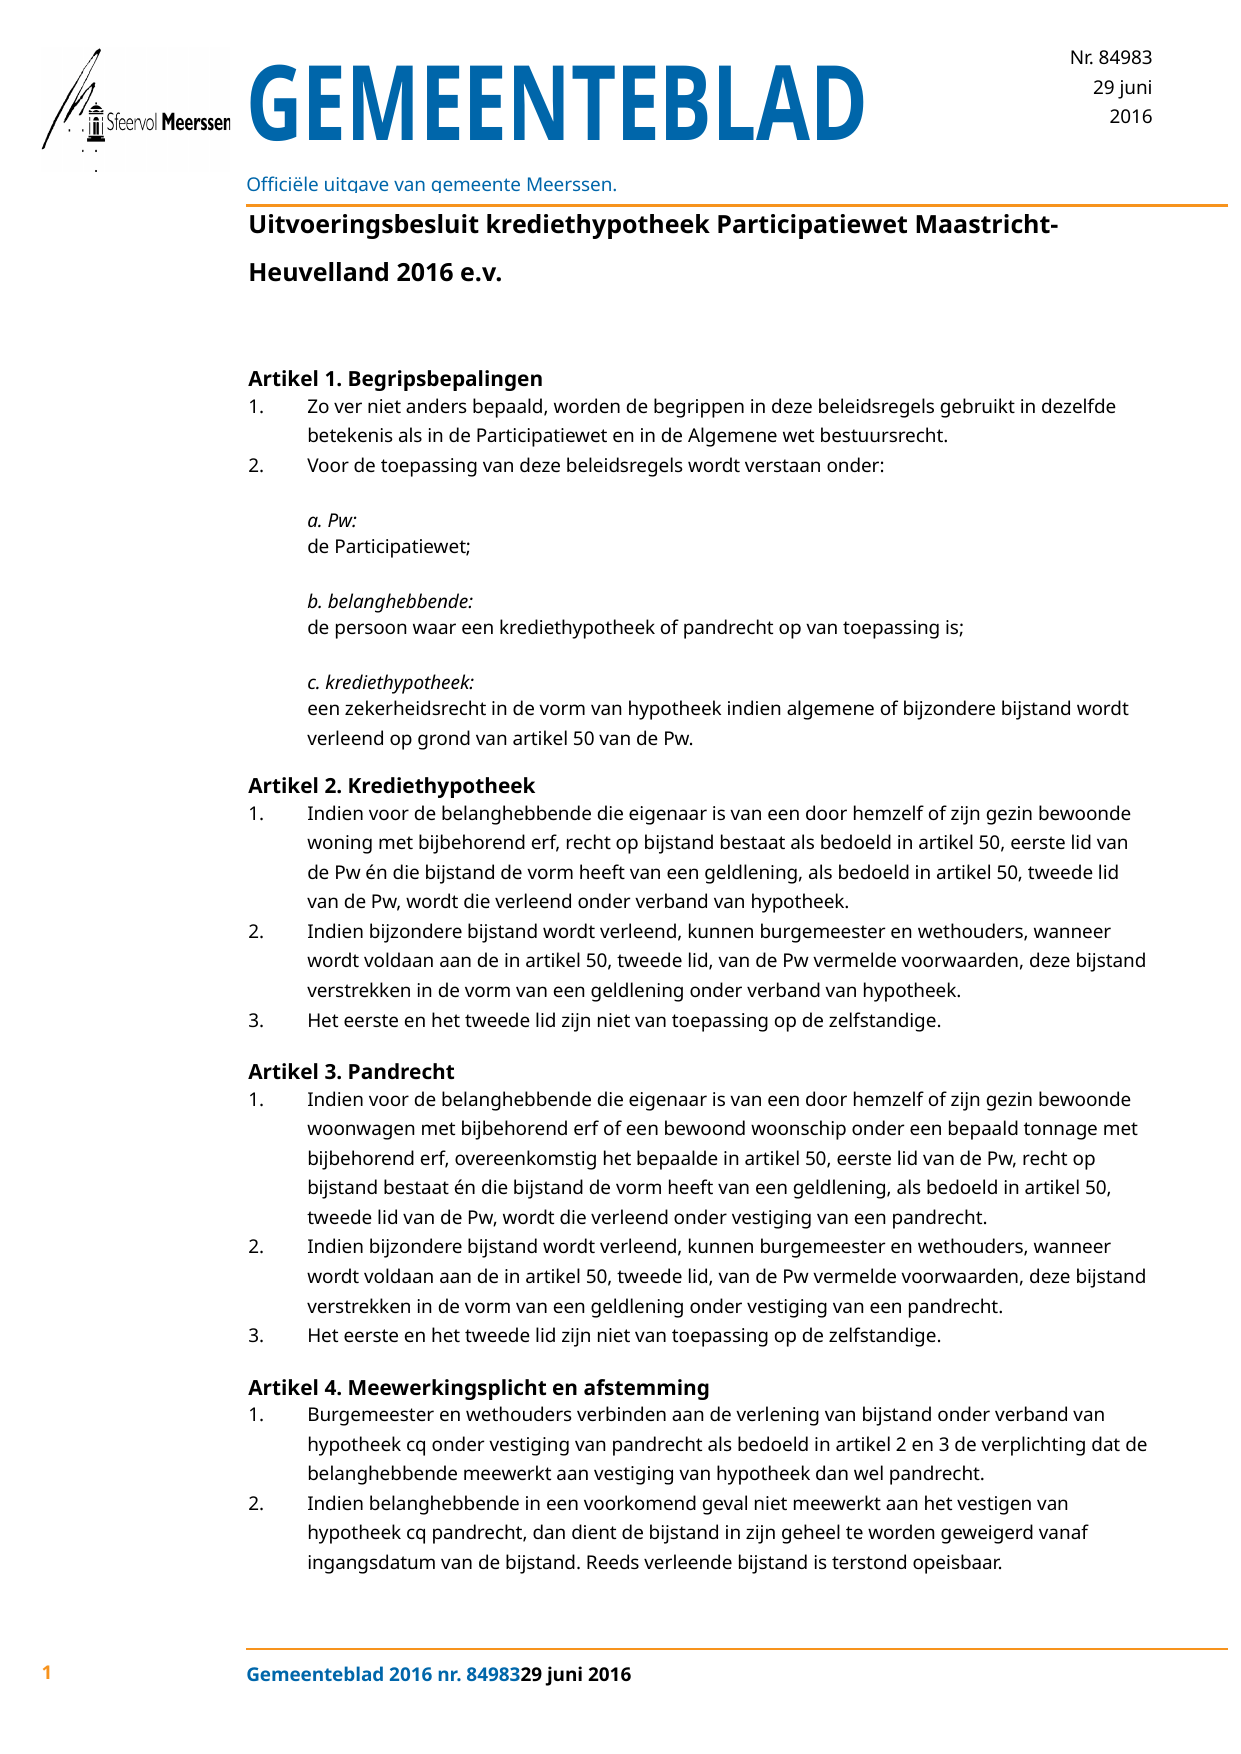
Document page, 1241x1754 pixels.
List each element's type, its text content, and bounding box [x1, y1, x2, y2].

list Het eerste en het tweede lid zijn niet van toepassing op de zelfstandige. [248, 1322, 1152, 1348]
list de Participatiewet; [307, 533, 1134, 559]
list Indien voor de belanghebbende die eigenaar is van een door hemzelf of zijn gezin bewoonde woning met bijbehorend erf, recht op bijstand bestaat als bedoeld in artikel 50, eerste lid van de Pw én die bijstand de vorm heeft van een geldlening, als bedoeld in artikel 50, tweede lid van de Pw, wordt die verleend onder verband van hypotheek. [248, 800, 1152, 914]
list b. belanghebbende: [307, 588, 1134, 614]
list Indien belanghebbende in een voorkomend geval niet meewerkt aan het vestigen van hypotheek cq pandrecht, dan dient de bijstand in zijn geheel te worden geweigerd vanaf ingangsdatum van de bijstand. Reeds verleende bijstand is terstond opeisbaar. [248, 1490, 1152, 1575]
text Artikel 1. Begripsbepalingen [248, 364, 1152, 393]
list Indien bijzondere bijstand wordt verleend, kunnen burgemeester en wethouders, wanneer wordt voldaan aan de in artikel 50, tweede lid, van de Pw vermelde voorwaarden, deze bijstand verstrekken in de vorm van een geldlening onder verband van hypotheek. [248, 918, 1152, 1003]
text Artikel 4. Meewerkingsplicht en afstemming [248, 1373, 1152, 1401]
list a. Pw: [307, 507, 1134, 533]
list Burgemeester en wethouders verbinden aan de verlening van bijstand onder verband van hypotheek cq onder vestiging van pandrecht als bedoeld in artikel 2 en 3 de verplichting dat de belanghebbende meewerkt aan vestiging van hypotheek dan wel pandrecht. [248, 1401, 1152, 1486]
text Uitvoeringsbesluit krediethypotheek Participatiewet Maastricht-Heuvelland 2016 e.v. [248, 207, 1152, 288]
list een zekerheidsrecht in de vorm van hypotheek indien algemene of bijzondere bijstand wordt verleend op grond van artikel 50 van de Pw. [307, 695, 1134, 751]
list Indien voor de belanghebbende die eigenaar is van een door hemzelf of zijn gezin bewoonde woonwagen met bijbehorend erf of een bewoond woonschip onder een bepaald tonnage met bijbehorend erf, overeenkomstig het bepaalde in artikel 50, eerste lid van de Pw, recht op bijstand bestaat én die bijstand de vorm heeft van een geldlening, als bedoeld in artikel 50, tweede lid van de Pw, wordt die verleend onder vestiging van een pandrecht. [248, 1086, 1152, 1230]
list Voor de toepassing van deze beleidsregels wordt verstaan onder: [248, 452, 1152, 478]
list Het eerste en het tweede lid zijn niet van toepassing op de zelfstandige. [248, 1007, 1152, 1033]
picture [41, 47, 231, 172]
list Zo ver niet anders bepaald, worden de begrippen in deze beleidsregels gebruikt in dezelfde betekenis als in de Participatiewet en in de Algemene wet bestuursrecht. [248, 393, 1152, 448]
list c. krediethypotheek: [307, 669, 1134, 695]
text Artikel 3. Pandrecht [248, 1057, 1152, 1086]
list Indien bijzondere bijstand wordt verleend, kunnen burgemeester en wethouders, wanneer wordt voldaan aan de in artikel 50, tweede lid, van de Pw vermelde voorwaarden, deze bijstand verstrekken in de vorm van een geldlening onder vestiging van een pandrecht. [248, 1234, 1152, 1318]
list de persoon waar een krediethypotheek of pandrecht op van toepassing is; [307, 614, 1134, 640]
text Artikel 2. Krediethypotheek [248, 771, 1152, 800]
